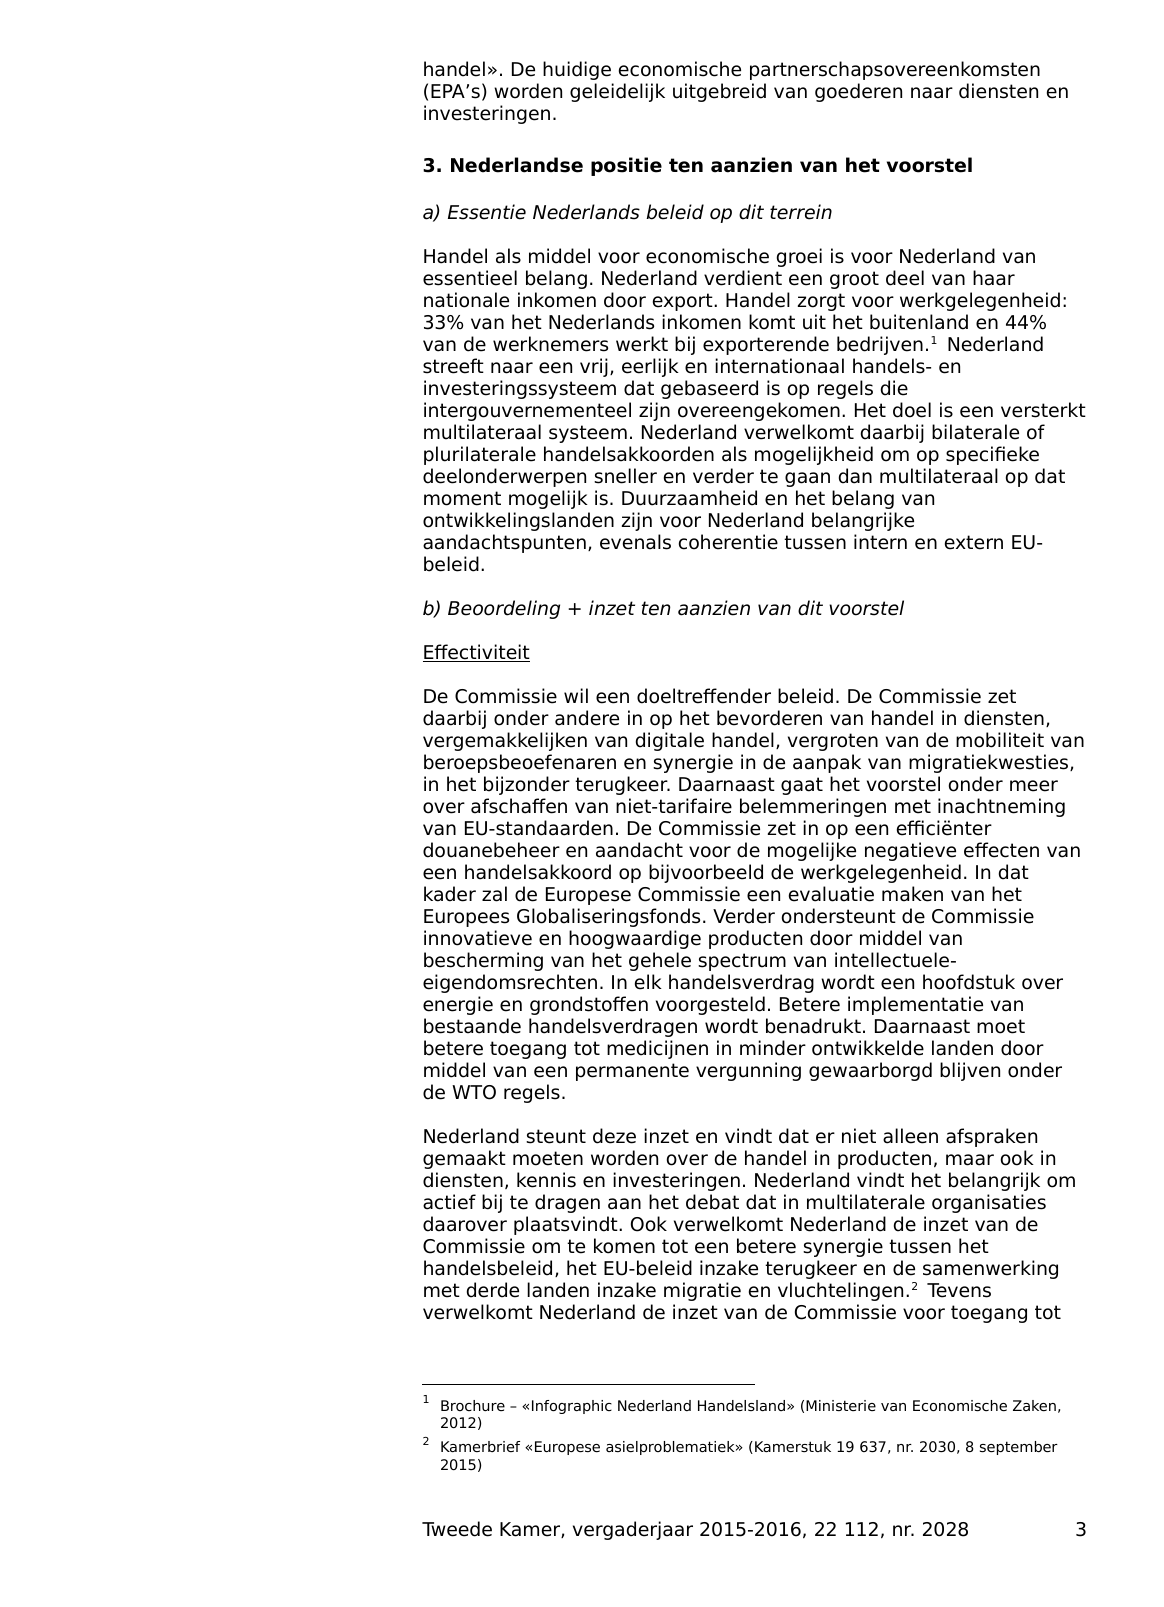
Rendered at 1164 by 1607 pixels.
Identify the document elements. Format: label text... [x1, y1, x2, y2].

text Brochure – «Infographic Nederland Handelsland» (Ministerie van Economische Zaken, 2012) [422, 1393, 1087, 1432]
text Kamerbrief «Europese asielproblematiek» (Kamerstuk 19 637, nr. 2030, 8 september 2015) [422, 1435, 1087, 1474]
text Nederland steunt deze inzet en vindt dat er niet alleen afspraken gemaakt moeten worden over de handel in producten, maar ook in diensten, kennis en investeringen. Nederland vindt het belangrijk om actief bij te dragen aan het debat dat in multilaterale organisaties daarover plaatsvindt. Ook verwelkomt Nederland de inzet van de Commissie om te komen tot een betere synergie tussen het handelsbeleid, het EU-beleid inzake terugkeer en de samenwerking met derde landen inzake migratie en vluchtelingen. Tevens verwelkomt Nederland de inzet van de Commissie voor toegang tot [422, 1126, 1087, 1324]
text handel». De huidige economische partnerschapsovereenkomsten (EPA’s) worden geleidelijk uitgebreid van goederen naar diensten en investeringen. [422, 59, 1087, 125]
text Handel als middel voor economische groei is voor Nederland van essentieel belang. Nederland verdient een groot deel van haar nationale inkomen door export. Handel zorgt voor werkgelegenheid: 33% van het Nederlands inkomen komt uit het buitenland en 44% van de werknemers werkt bij exporterende bedrijven. Nederland streeft naar een vrij, eerlijk en internationaal handels- en investeringssysteem dat gebaseerd is op regels die intergouvernementeel zijn overeengekomen. Het doel is een versterkt multilateraal systeem. Nederland verwelkomt daarbij bilaterale of plurilaterale handelsakkoorden als mogelijkheid om op specifieke deelonderwerpen sneller en verder te gaan dan multilateraal op dat moment mogelijk is. Duurzaamheid en het belang van ontwikkelingslanden zijn voor Nederland belangrijke aandachtspunten, evenals coherentie tussen intern en extern EU-beleid. [422, 246, 1087, 576]
subtitle b) Beoordeling + inzet ten aanzien van dit voorstel [422, 598, 1087, 620]
text De Commissie wil een doeltreffender beleid. De Commissie zet daarbij onder andere in op het bevorderen van handel in diensten, vergemakkelijken van digitale handel, vergroten van de mobiliteit van beroepsbeoefenaren en synergie in de aanpak van migratiekwesties, in het bijzonder terugkeer. Daarnaast gaat het voorstel onder meer over afschaffen van niet-tarifaire belemmeringen met inachtneming van EU-standaarden. De Commissie zet in op een efficiënter douanebeheer en aandacht voor de mogelijke negatieve effecten van een handelsakkoord op bijvoorbeeld de werkgelegenheid. In dat kader zal de Europese Commissie een evaluatie maken van het Europees Globaliseringsfonds. Verder ondersteunt de Commissie innovatieve en hoogwaardige producten door middel van bescherming van het gehele spectrum van intellectuele-eigendomsrechten. In elk handelsverdrag wordt een hoofdstuk over energie en grondstoffen voorgesteld. Betere implementatie van bestaande handelsverdragen wordt benadrukt. Daarnaast moet betere toegang tot medicijnen in minder ontwikkelde landen door middel van een permanente vergunning gewaarborgd blijven onder de WTO regels. [422, 686, 1087, 1104]
subtitle Effectiviteit [422, 642, 1087, 664]
subtitle a) Essentie Nederlands beleid op dit terrein [422, 202, 1087, 224]
subtitle 3. Nederlandse positie ten aanzien van het voorstel [422, 155, 1087, 177]
